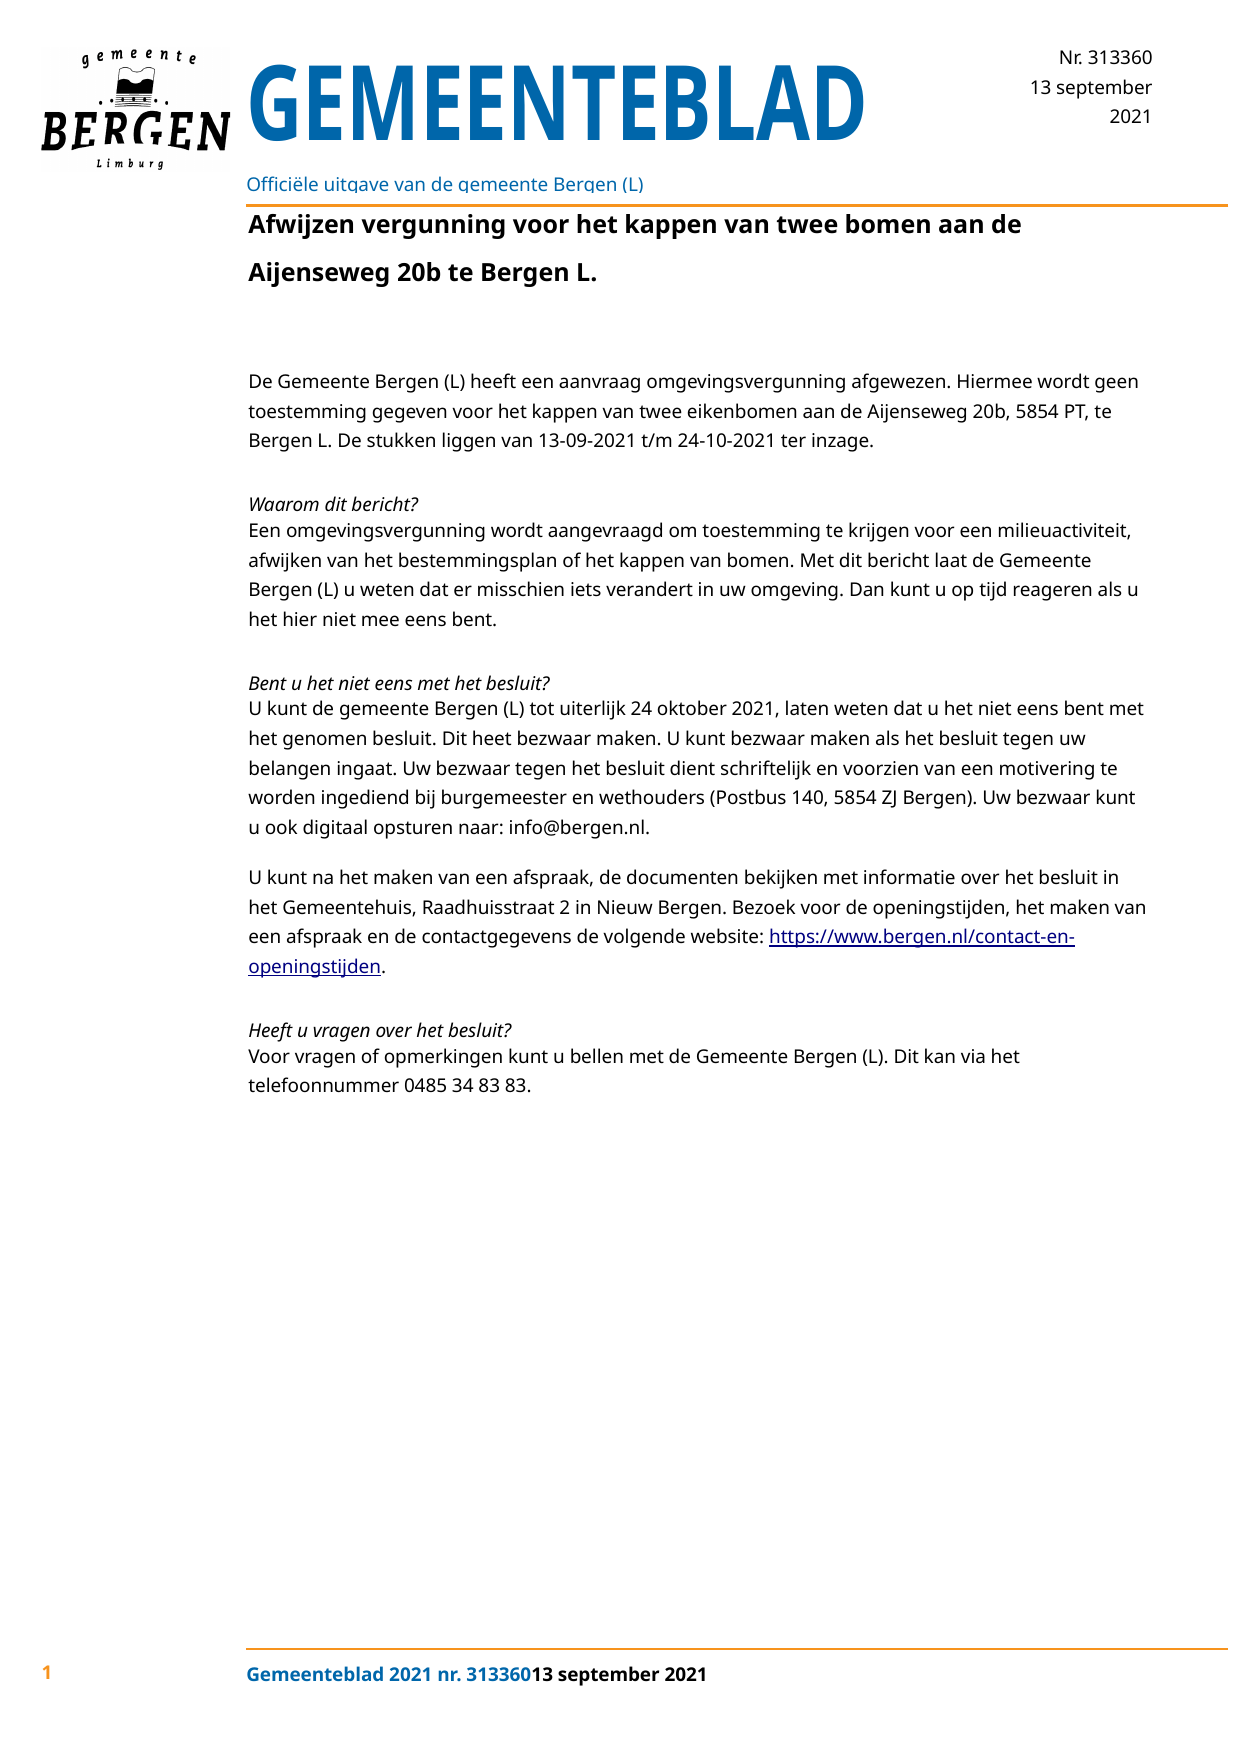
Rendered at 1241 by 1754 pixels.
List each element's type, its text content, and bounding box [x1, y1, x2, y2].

text Een omgevingsvergunning wordt aangevraagd om toestemming te krijgen voor een milieuactiviteit, afwijken van het bestemmingsplan of het kappen van bomen. Met dit bericht laat de Gemeente Bergen (L) u weten dat er misschien iets verandert in uw omgeving. Dan kunt u op tijd reageren als u het hier niet mee eens bent. [248, 517, 1152, 632]
picture [41, 47, 231, 172]
text Waarom dit bericht? [248, 491, 1152, 517]
text U kunt na het maken van een afspraak, de documenten bekijken met informatie over het besluit in het Gemeentehuis, Raadhuisstraat 2 in Nieuw Bergen. Bezoek voor de openingstijden, het maken van een afspraak en de contactgegevens de volgende website: https://www.bergen.nl/contact-en-openingstijden. [248, 864, 1152, 979]
text Heeft u vragen over het besluit? [248, 1017, 1152, 1043]
text Afwijzen vergunning voor het kappen van twee bomen aan de Aijenseweg 20b te Bergen L. [248, 207, 1152, 288]
text U kunt de gemeente Bergen (L) tot uiterlijk 24 oktober 2021, laten weten dat u het niet eens bent met het genomen besluit. Dit heet bezwaar maken. U kunt bezwaar maken als het besluit tegen uw belangen ingaat. Uw bezwaar tegen het besluit dient schriftelijk en voorzien van een motivering te worden ingediend bij burgemeester en wethouders (Postbus 140, 5854 ZJ Bergen). Uw bezwaar kunt u ook digitaal opsturen naar: info@bergen.nl. [248, 696, 1152, 840]
text De Gemeente Bergen (L) heeft een aanvraag omgevingsvergunning afgewezen. Hiermee wordt geen toestemming gegeven voor het kappen van twee eikenbomen aan de Aijenseweg 20b, 5854 PT, te Bergen L. De stukken liggen van 13-09-2021 t/m 24-10-2021 ter inzage. [248, 368, 1152, 453]
text Voor vragen of opmerkingen kunt u bellen met de Gemeente Bergen (L). Dit kan via het telefoonnummer 0485 34 83 83. [248, 1043, 1152, 1098]
text Bent u het niet eens met het besluit? [248, 670, 1152, 696]
